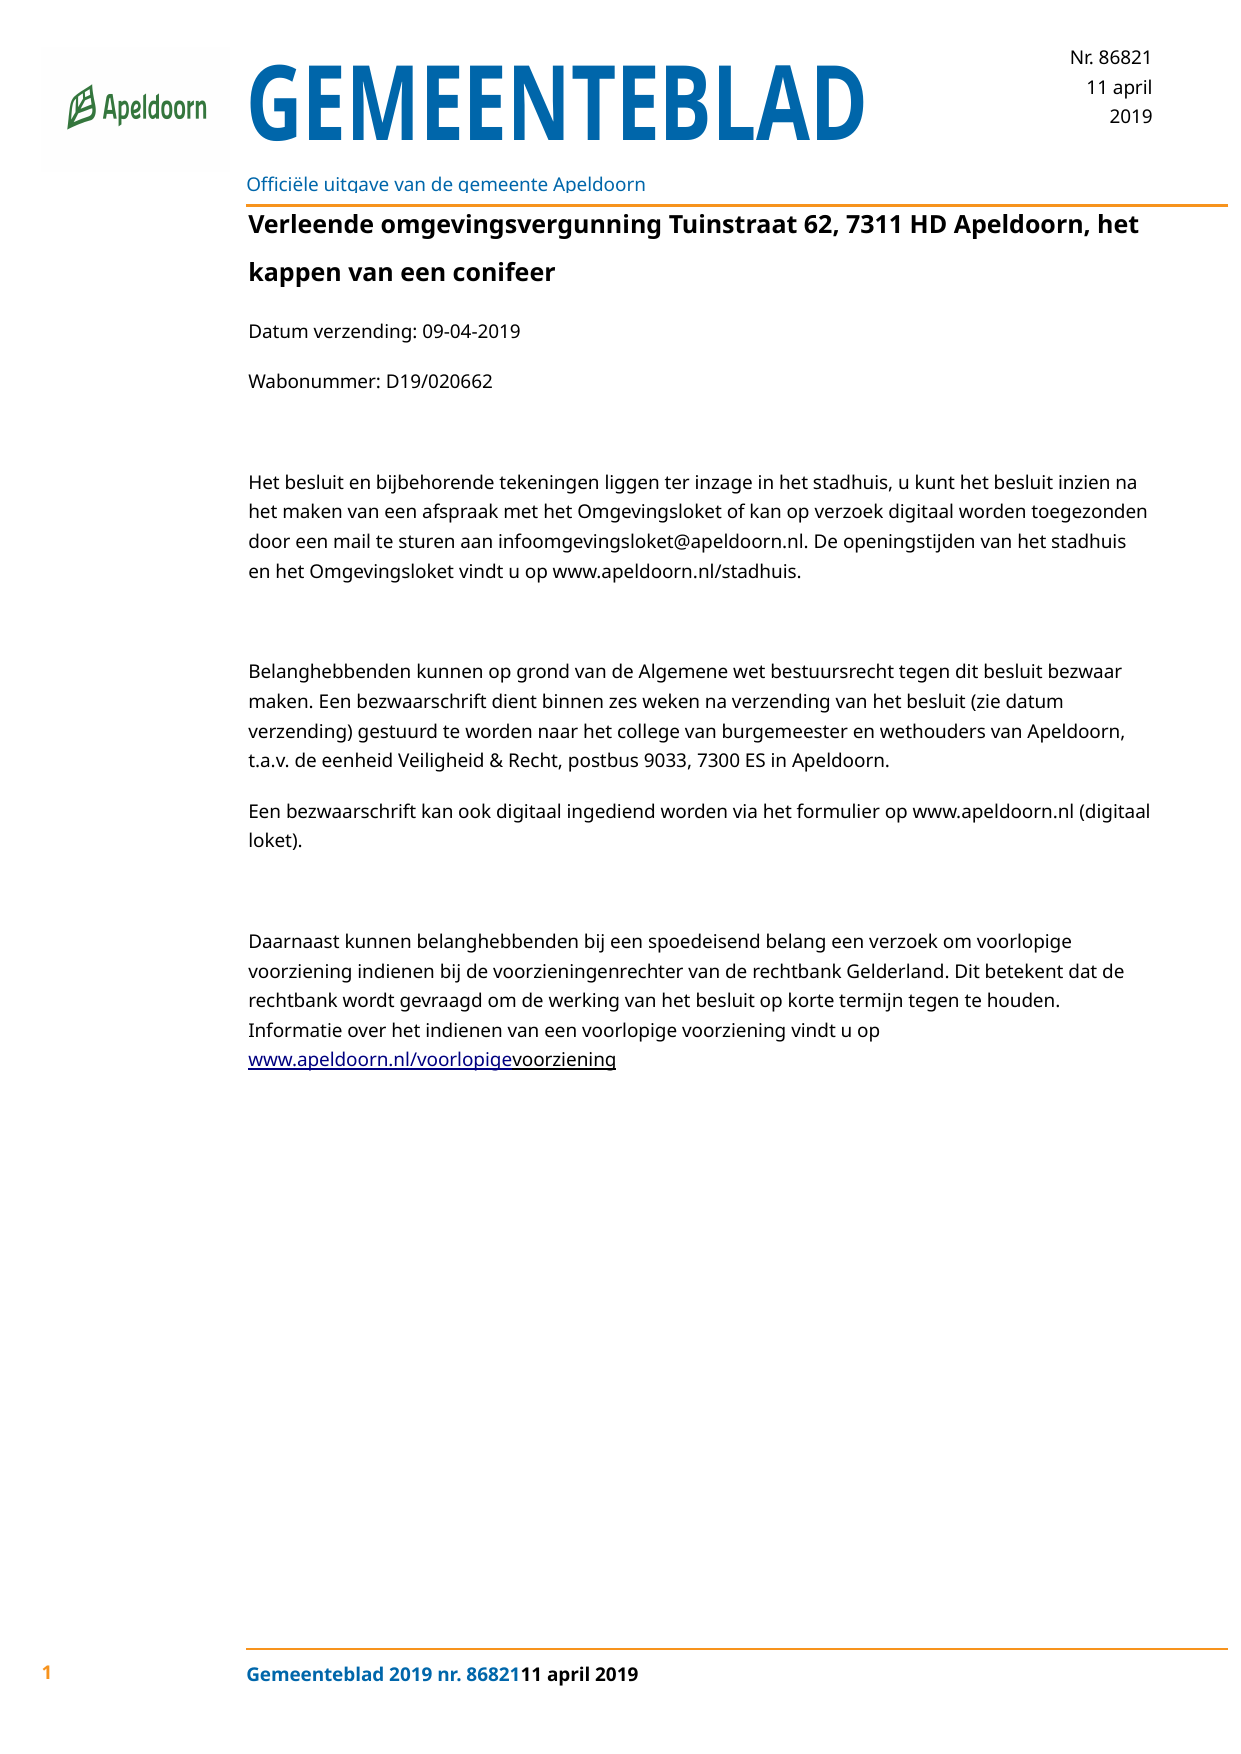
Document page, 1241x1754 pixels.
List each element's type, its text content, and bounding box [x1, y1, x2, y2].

text Datum verzending: 09-04-2019 [248, 318, 1152, 344]
picture [41, 47, 231, 172]
text Wabonummer: D19/020662 [248, 368, 1152, 394]
text Daarnaast kunnen belanghebbenden bij een spoedeisend belang een verzoek om voorlopige voorziening indienen bij de voorzieningenrechter van de rechtbank Gelderland. Dit betekent dat de rechtbank wordt gevraagd om de werking van het besluit op korte termijn tegen te houden. Informatie over het indienen van een voorlopige voorziening vindt u op www.apeldoorn.nl/voorlopigevoorziening [248, 928, 1152, 1072]
text Het besluit en bijbehorende tekeningen liggen ter inzage in het stadhuis, u kunt het besluit inzien na het maken van een afspraak met het Omgevingsloket of kan op verzoek digitaal worden toegezonden door een mail te sturen aan infoomgevingsloket@apeldoorn.nl. De openingstijden van het stadhuis en het Omgevingsloket vindt u op www.apeldoorn.nl/stadhuis. [248, 469, 1152, 584]
text Verleende omgevingsvergunning Tuinstraat 62, 7311 HD Apeldoorn, het kappen van een conifeer [248, 207, 1152, 288]
text Een bezwaarschrift kan ook digitaal ingediend worden via het formulier op www.apeldoorn.nl (digitaal loket). [248, 798, 1152, 853]
text Belanghebbenden kunnen op grond van de Algemene wet bestuursrecht tegen dit besluit bezwaar maken. Een bezwaarschrift dient binnen zes weken na verzending van het besluit (zie datum verzending) gestuurd te worden naar het college van burgemeester en wethouders van Apeldoorn, t.a.v. de eenheid Veiligheid & Recht, postbus 9033, 7300 ES in Apeldoorn. [248, 659, 1152, 773]
